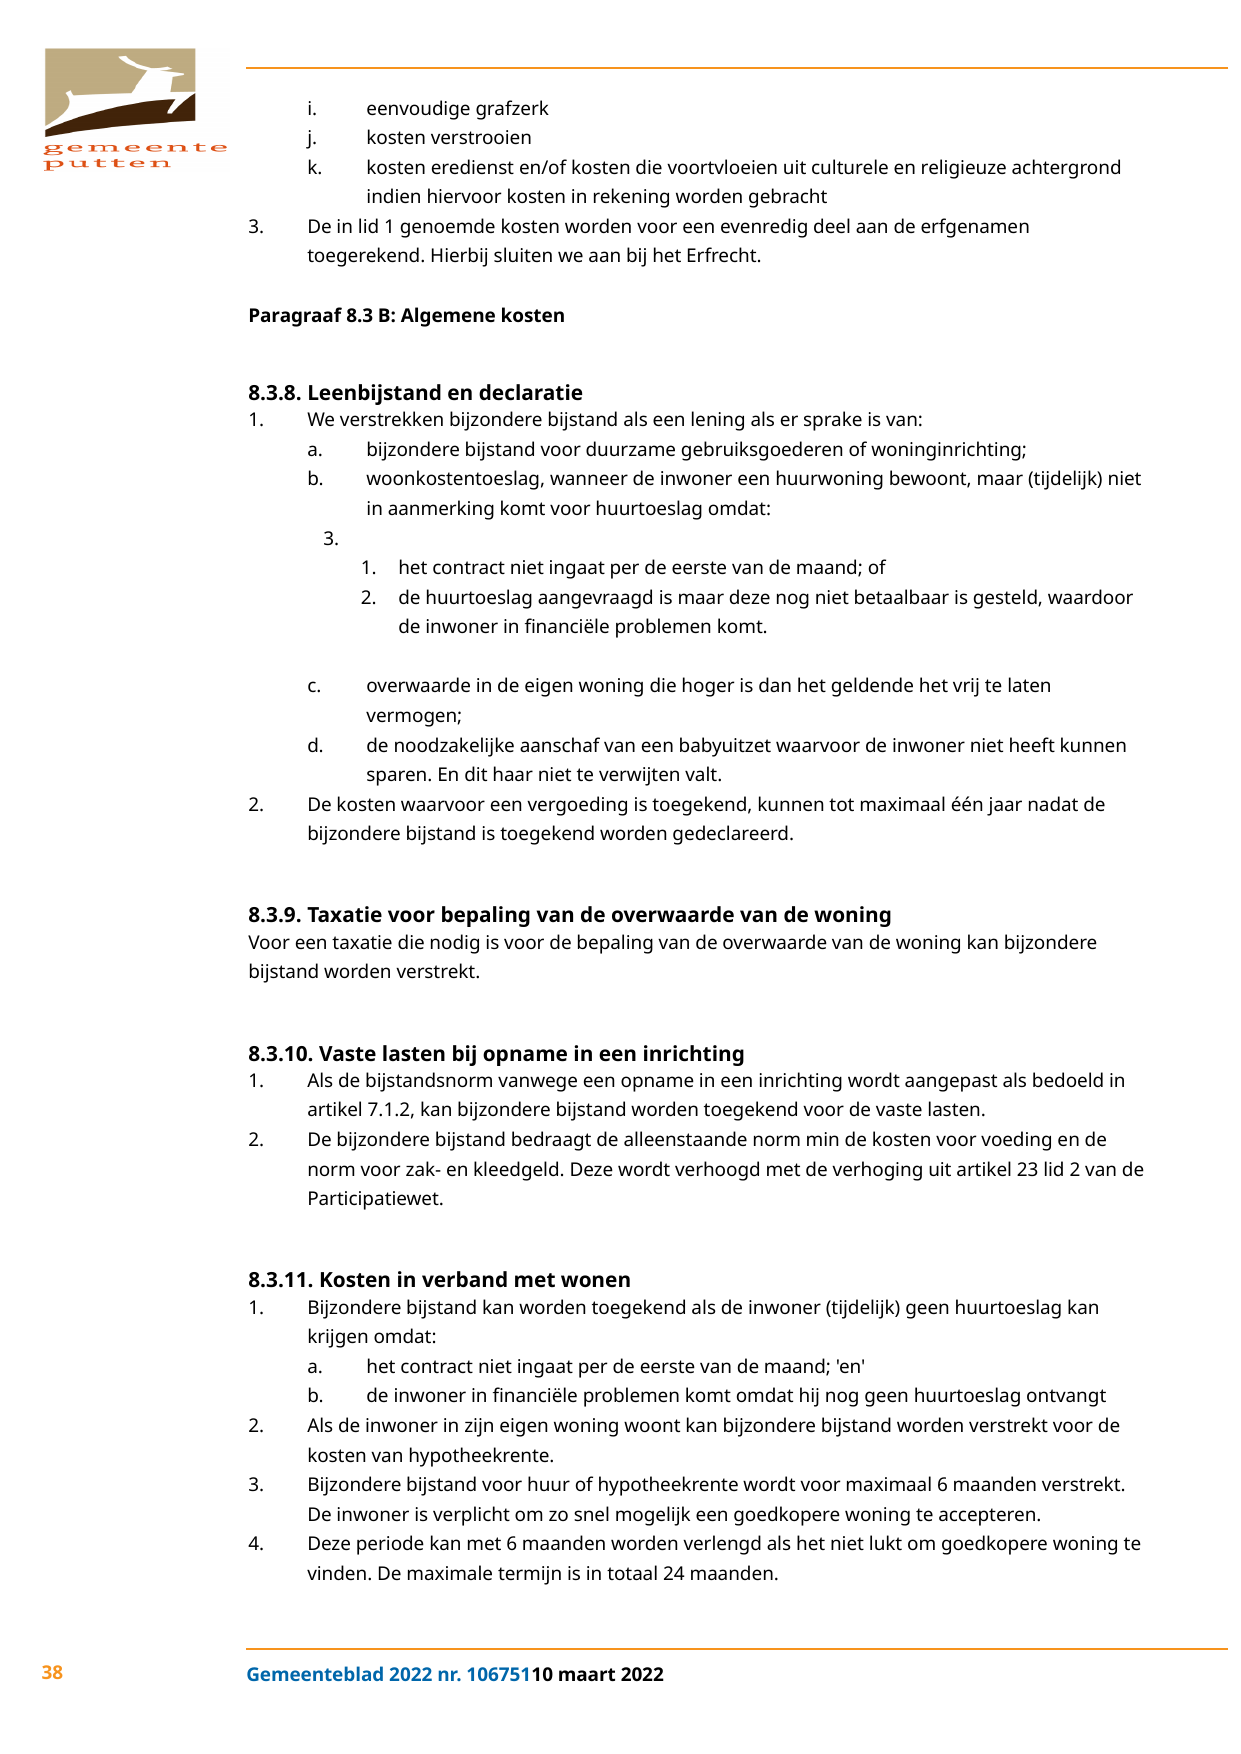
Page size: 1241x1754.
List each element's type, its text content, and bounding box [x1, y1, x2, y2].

list de noodzakelijke aanschaf van een babyuitzet waarvoor de inwoner niet heeft kunnen sparen. En dit haar niet te verwijten valt. [307, 732, 1152, 787]
list Bijzondere bijstand voor huur of hypotheekrente wordt voor maximaal 6 maanden verstrekt. De inwoner is verplicht om zo snel mogelijk een goedkopere woning te accepteren. [248, 1471, 1152, 1527]
list het contract niet ingaat per de eerste van de maand; of [361, 554, 1152, 580]
text Voor een taxatie die nodig is voor de bepaling van de overwaarde van de woning kan bijzondere bijstand worden verstrekt. [248, 929, 1152, 984]
list bijzondere bijstand voor duurzame gebruiksgoederen of woninginrichting; [307, 436, 1152, 462]
list We verstrekken bijzondere bijstand als een lening als er sprake is van: [248, 406, 1152, 432]
list De kosten waarvoor een vergoeding is toegekend, kunnen tot maximaal één jaar nadat de bijzondere bijstand is toegekend worden gedeclareerd. [248, 791, 1152, 846]
list Als de inwoner in zijn eigen woning woont kan bijzondere bijstand worden verstrekt voor de kosten van hypotheekrente. [248, 1412, 1152, 1467]
list de inwoner in financiële problemen komt omdat hij nog geen huurtoeslag ontvangt [307, 1383, 1152, 1408]
text 8.3.8. Leenbijstand en declaratie [248, 378, 1152, 406]
list Als de bijstandsnorm vanwege een opname in een inrichting wordt aangepast als bedoeld in artikel 7.1.2, kan bijzondere bijstand worden toegekend voor de vaste lasten. [248, 1067, 1152, 1122]
text Paragraaf 8.3 B: Algemene kosten [248, 302, 1152, 328]
text 8.3.10. Vaste lasten bij opname in een inrichting [248, 1039, 1152, 1067]
list de huurtoeslag aangevraagd is maar deze nog niet betaalbaar is gesteld, waardoor de inwoner in financiële problemen komt. [361, 584, 1152, 639]
list Deze periode kan met 6 maanden worden verlengd als het niet lukt om goedkopere woning te vinden. De maximale termijn is in totaal 24 maanden. [248, 1531, 1152, 1586]
list kosten eredienst en/of kosten die voortvloeien uit culturele en religieuze achtergrond indien hiervoor kosten in rekening worden gebracht [307, 154, 1152, 209]
list woonkostentoeslag, wanneer de inwoner een huurwoning bewoont, maar (tijdelijk) niet in aanmerking komt voor huurtoeslag omdat: [307, 466, 1152, 521]
list eenvoudige grafzerk [307, 95, 1152, 121]
list overwaarde in de eigen woning die hoger is dan het geldende het vrij te laten vermogen; [307, 673, 1152, 728]
list De bijzondere bijstand bedraagt de alleenstaande norm min de kosten voor voeding en de norm voor zak- en kleedgeld. Deze wordt verhoogd met de verhoging uit artikel 23 lid 2 van de Participatiewet. [248, 1126, 1152, 1211]
list kosten verstrooien [307, 124, 1152, 150]
text 8.3.11. Kosten in verband met wonen [248, 1265, 1152, 1294]
list Bijzondere bijstand kan worden toegekend als de inwoner (tijdelijk) geen huurtoeslag kan krijgen omdat: [248, 1294, 1152, 1349]
text 8.3.9. Taxatie voor bepaling van de overwaarde van de woning [248, 901, 1152, 929]
list het contract niet ingaat per de eerste van de maand; 'en' [307, 1353, 1152, 1379]
picture [41, 47, 231, 172]
list De in lid 1 genoemde kosten worden voor een evenredig deel aan de erfgenamen toegerekend. Hierbij sluiten we aan bij het Erfrecht. [248, 213, 1152, 268]
